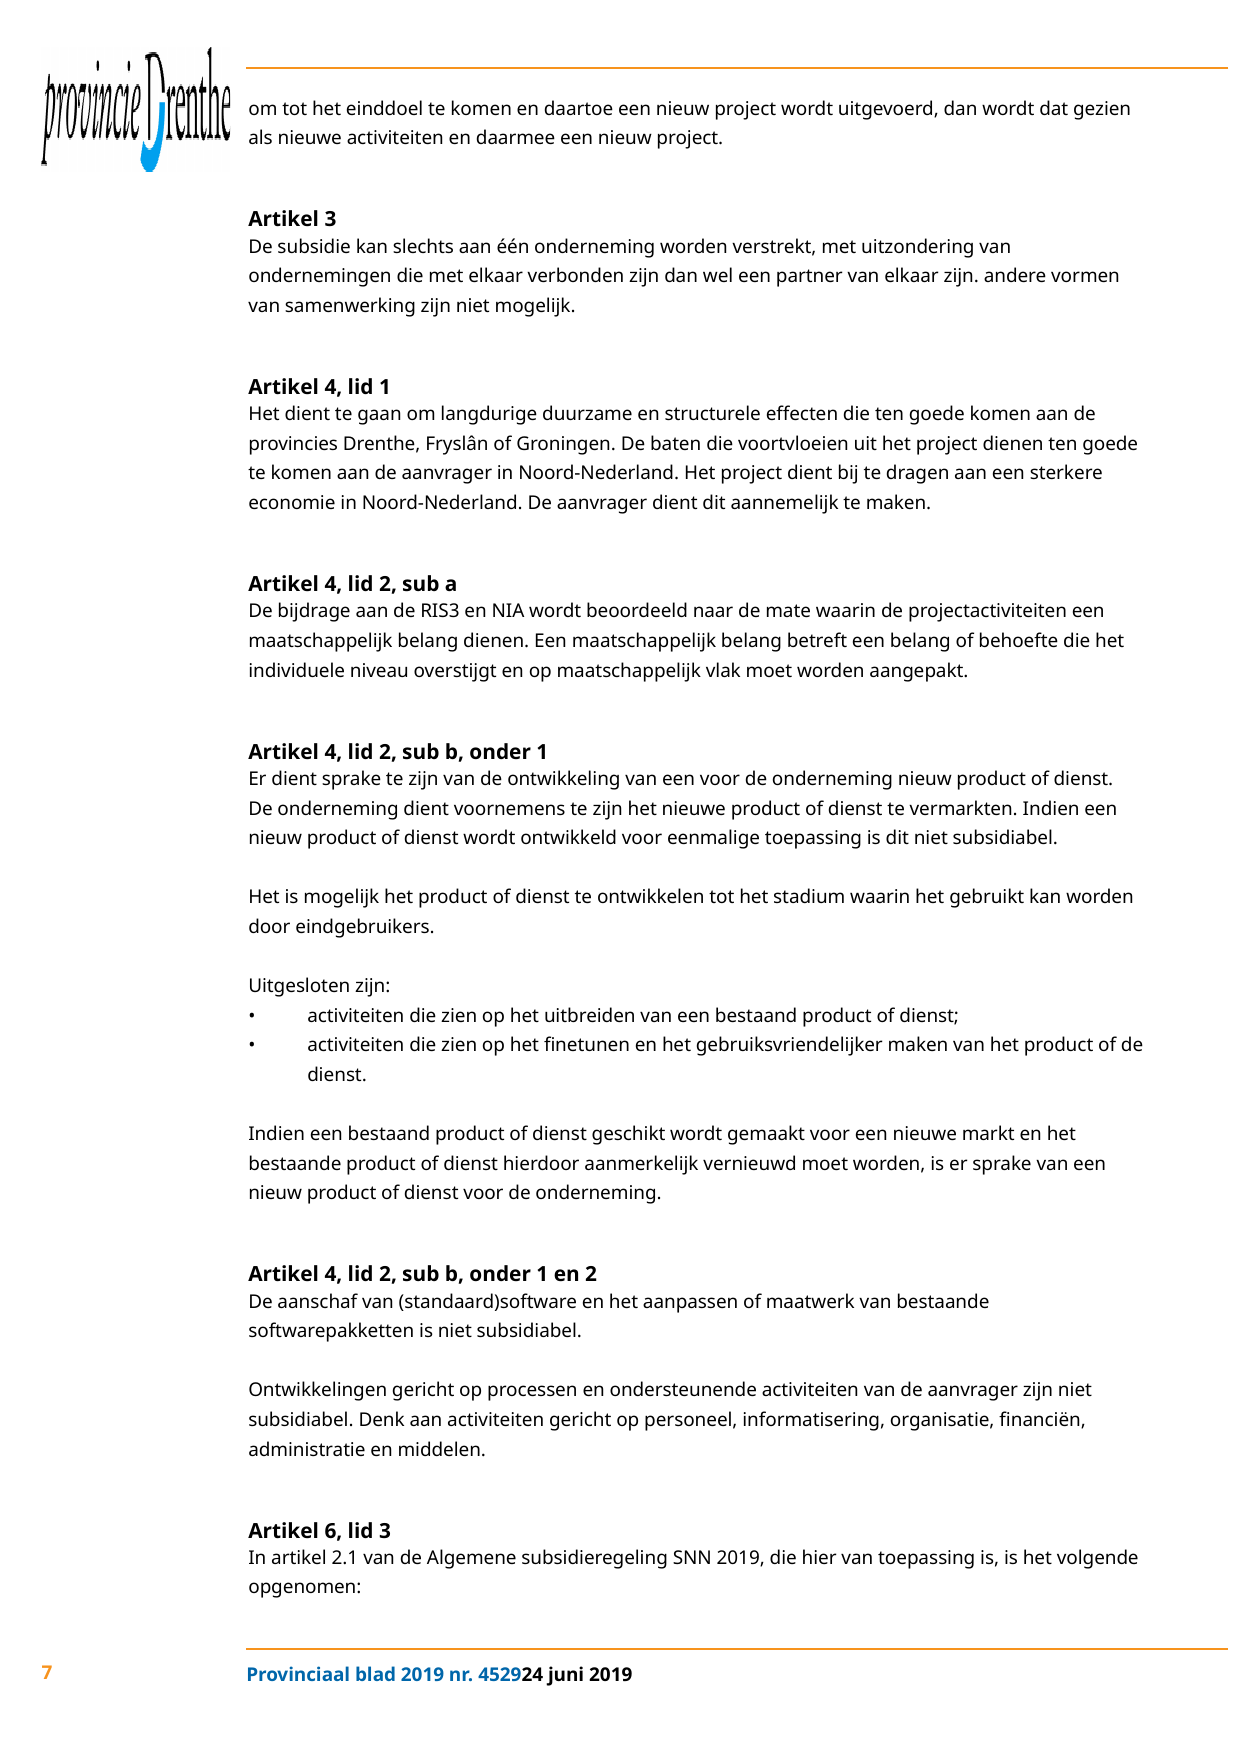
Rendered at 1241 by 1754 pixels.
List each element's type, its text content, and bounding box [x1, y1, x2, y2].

text Ontwikkelingen gericht op processen en ondersteunende activiteiten van de aanvrager zijn niet subsidiabel. Denk aan activiteiten gericht op personeel, informatisering, organisatie, financiën, administratie en middelen. [248, 1377, 1152, 1461]
text In artikel 2.1 van de Algemene subsidieregeling SNN 2019, die hier van toepassing is, is het volgende opgenomen: [248, 1544, 1152, 1599]
text Er dient sprake te zijn van de ontwikkeling van een voor de onderneming nieuw product of dienst. [248, 765, 1152, 791]
text Artikel 4, lid 2, sub a [248, 569, 1152, 598]
text Uitgesloten zijn: [248, 972, 1152, 998]
text Artikel 4, lid 2, sub b, onder 1 en 2 [248, 1259, 1152, 1288]
list activiteiten die zien op het uitbreiden van een bestaand product of dienst; [248, 1002, 1152, 1028]
text Artikel 3 [248, 204, 1152, 233]
text Het dient te gaan om langdurige duurzame en structurele effecten die ten goede komen aan de provincies Drenthe, Fryslân of Groningen. De baten die voortvloeien uit het project dienen ten goede te komen aan de aanvrager in Noord-Nederland. Het project dient bij te dragen aan een sterkere economie in Noord-Nederland. De aanvrager dient dit aannemelijk te maken. [248, 400, 1152, 515]
text De onderneming dient voornemens te zijn het nieuwe product of dienst te vermarkten. Indien een nieuw product of dienst wordt ontwikkeld voor eenmalige toepassing is dit niet subsidiabel. [248, 795, 1152, 850]
text Artikel 4, lid 2, sub b, onder 1 [248, 737, 1152, 765]
text De bijdrage aan de RIS3 en NIA wordt beoordeeld naar de mate waarin de projectactiviteiten een maatschappelijk belang dienen. Een maatschappelijk belang betreft een belang of behoefte die het individuele niveau overstijgt en op maatschappelijk vlak moet worden aangepakt. [248, 598, 1152, 682]
text Artikel 4, lid 1 [248, 372, 1152, 400]
text De aanschaf van (standaard)software en het aanpassen of maatwerk van bestaande softwarepakketten is niet subsidiabel. [248, 1288, 1152, 1343]
text De subsidie kan slechts aan één onderneming worden verstrekt, met uitzondering van ondernemingen die met elkaar verbonden zijn dan wel een partner van elkaar zijn. andere vormen van samenwerking zijn niet mogelijk. [248, 233, 1152, 318]
picture [41, 47, 231, 172]
text Indien een bestaand product of dienst geschikt wordt gemaakt voor een nieuwe markt en het bestaande product of dienst hierdoor aanmerkelijk vernieuwd moet worden, is er sprake van een nieuw product of dienst voor de onderneming. [248, 1120, 1152, 1205]
text om tot het einddoel te komen en daartoe een nieuw project wordt uitgevoerd, dan wordt dat gezien als nieuwe activiteiten en daarmee een nieuw project. [248, 95, 1152, 150]
text Het is mogelijk het product of dienst te ontwikkelen tot het stadium waarin het gebruikt kan worden door eindgebruikers. [248, 883, 1152, 939]
list activiteiten die zien op het finetunen en het gebruiksvriendelijker maken van het product of de dienst. [248, 1031, 1152, 1087]
text Artikel 6, lid 3 [248, 1516, 1152, 1544]
